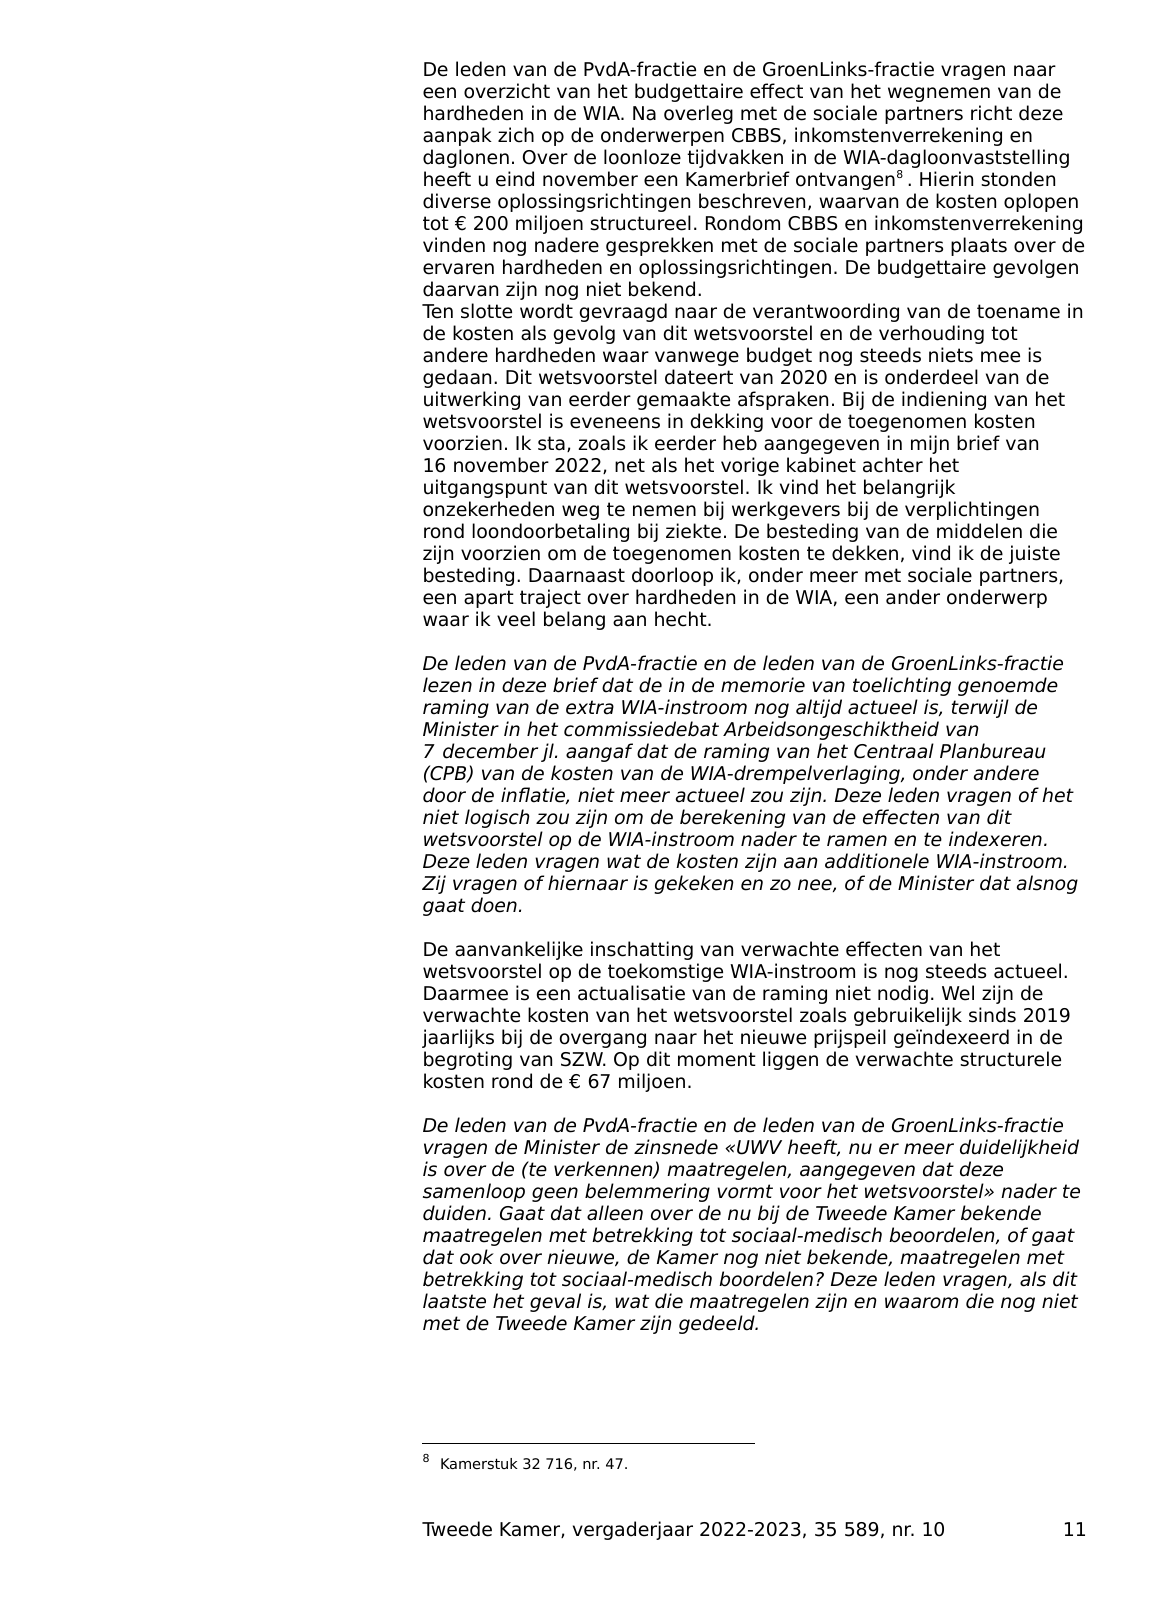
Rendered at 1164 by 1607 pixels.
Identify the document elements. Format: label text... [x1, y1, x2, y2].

text De aanvankelijke inschatting van verwachte effecten van het wetsvoorstel op de toekomstige WIA-instroom is nog steeds actueel. Daarmee is een actualisatie van de raming niet nodig. Wel zijn de verwachte kosten van het wetsvoorstel zoals gebruikelijk sinds 2019 jaarlijks bij de overgang naar het nieuwe prijspeil geïndexeerd in de begroting van SZW. Op dit moment liggen de verwachte structurele kosten rond de € 67 miljoen. [422, 939, 1087, 1092]
text De leden van de PvdA-fractie en de GroenLinks-fractie vragen naar een overzicht van het budgettaire effect van het wegnemen van de hardheden in de WIA. Na overleg met de sociale partners richt deze aanpak zich op de onderwerpen CBBS, inkomstenverrekening en daglonen. Over de loonloze tijdvakken in de WIA-dagloonvaststelling heeft u eind november een Kamerbrief ontvangen. Hierin stonden diverse oplossingsrichtingen beschreven, waarvan de kosten oplopen tot € 200 miljoen structureel. Rondom CBBS en inkomstenverrekening vinden nog nadere gesprekken met de sociale partners plaats over de ervaren hardheden en oplossingsrichtingen. De budgettaire gevolgen daarvan zijn nog niet bekend. [422, 59, 1087, 301]
text Kamerstuk 32 716, nr. 47. [422, 1452, 1087, 1474]
text De leden van de PvdA-fractie en de leden van de GroenLinks-fractie vragen de Minister de zinsnede «UWV heeft, nu er meer duidelijkheid is over de (te verkennen) maatregelen, aangegeven dat deze samenloop geen belemmering vormt voor het wetsvoorstel» nader te duiden. Gaat dat alleen over de nu bij de Tweede Kamer bekende maatregelen met betrekking tot sociaal-medisch beoordelen, of gaat dat ook over nieuwe, de Kamer nog niet bekende, maatregelen met betrekking tot sociaal-medisch boordelen? Deze leden vragen, als dit laatste het geval is, wat die maatregelen zijn en waarom die nog niet met de Tweede Kamer zijn gedeeld. [422, 1115, 1087, 1334]
text Ten slotte wordt gevraagd naar de verantwoording van de toename in de kosten als gevolg van dit wetsvoorstel en de verhouding tot andere hardheden waar vanwege budget nog steeds niets mee is gedaan. Dit wetsvoorstel dateert van 2020 en is onderdeel van de uitwerking van eerder gemaakte afspraken. Bij de indiening van het wetsvoorstel is eveneens in dekking voor de toegenomen kosten voorzien. Ik sta, zoals ik eerder heb aangegeven in mijn brief van 16 november 2022, net als het vorige kabinet achter het uitgangspunt van dit wetsvoorstel. Ik vind het belangrijk onzekerheden weg te nemen bij werkgevers bij de verplichtingen rond loondoorbetaling bij ziekte. De besteding van de middelen die zijn voorzien om de toegenomen kosten te dekken, vind ik de juiste besteding. Daarnaast doorloop ik, onder meer met sociale partners, een apart traject over hardheden in de WIA, een ander onderwerp waar ik veel belang aan hecht. [422, 301, 1087, 631]
text De leden van de PvdA-fractie en de leden van de GroenLinks-fractie lezen in deze brief dat de in de memorie van toelichting genoemde raming van de extra WIA-instroom nog altijd actueel is, terwijl de Minister in het commissiedebat Arbeidsongeschiktheid van 7 december jl. aangaf dat de raming van het Centraal Planbureau (CPB) van de kosten van de WIA-drempelverlaging, onder andere door de inflatie, niet meer actueel zou zijn. Deze leden vragen of het niet logisch zou zijn om de berekening van de effecten van dit wetsvoorstel op de WIA-instroom nader te ramen en te indexeren. Deze leden vragen wat de kosten zijn aan additionele WIA-instroom. Zij vragen of hiernaar is gekeken en zo nee, of de Minister dat alsnog gaat doen. [422, 653, 1087, 916]
